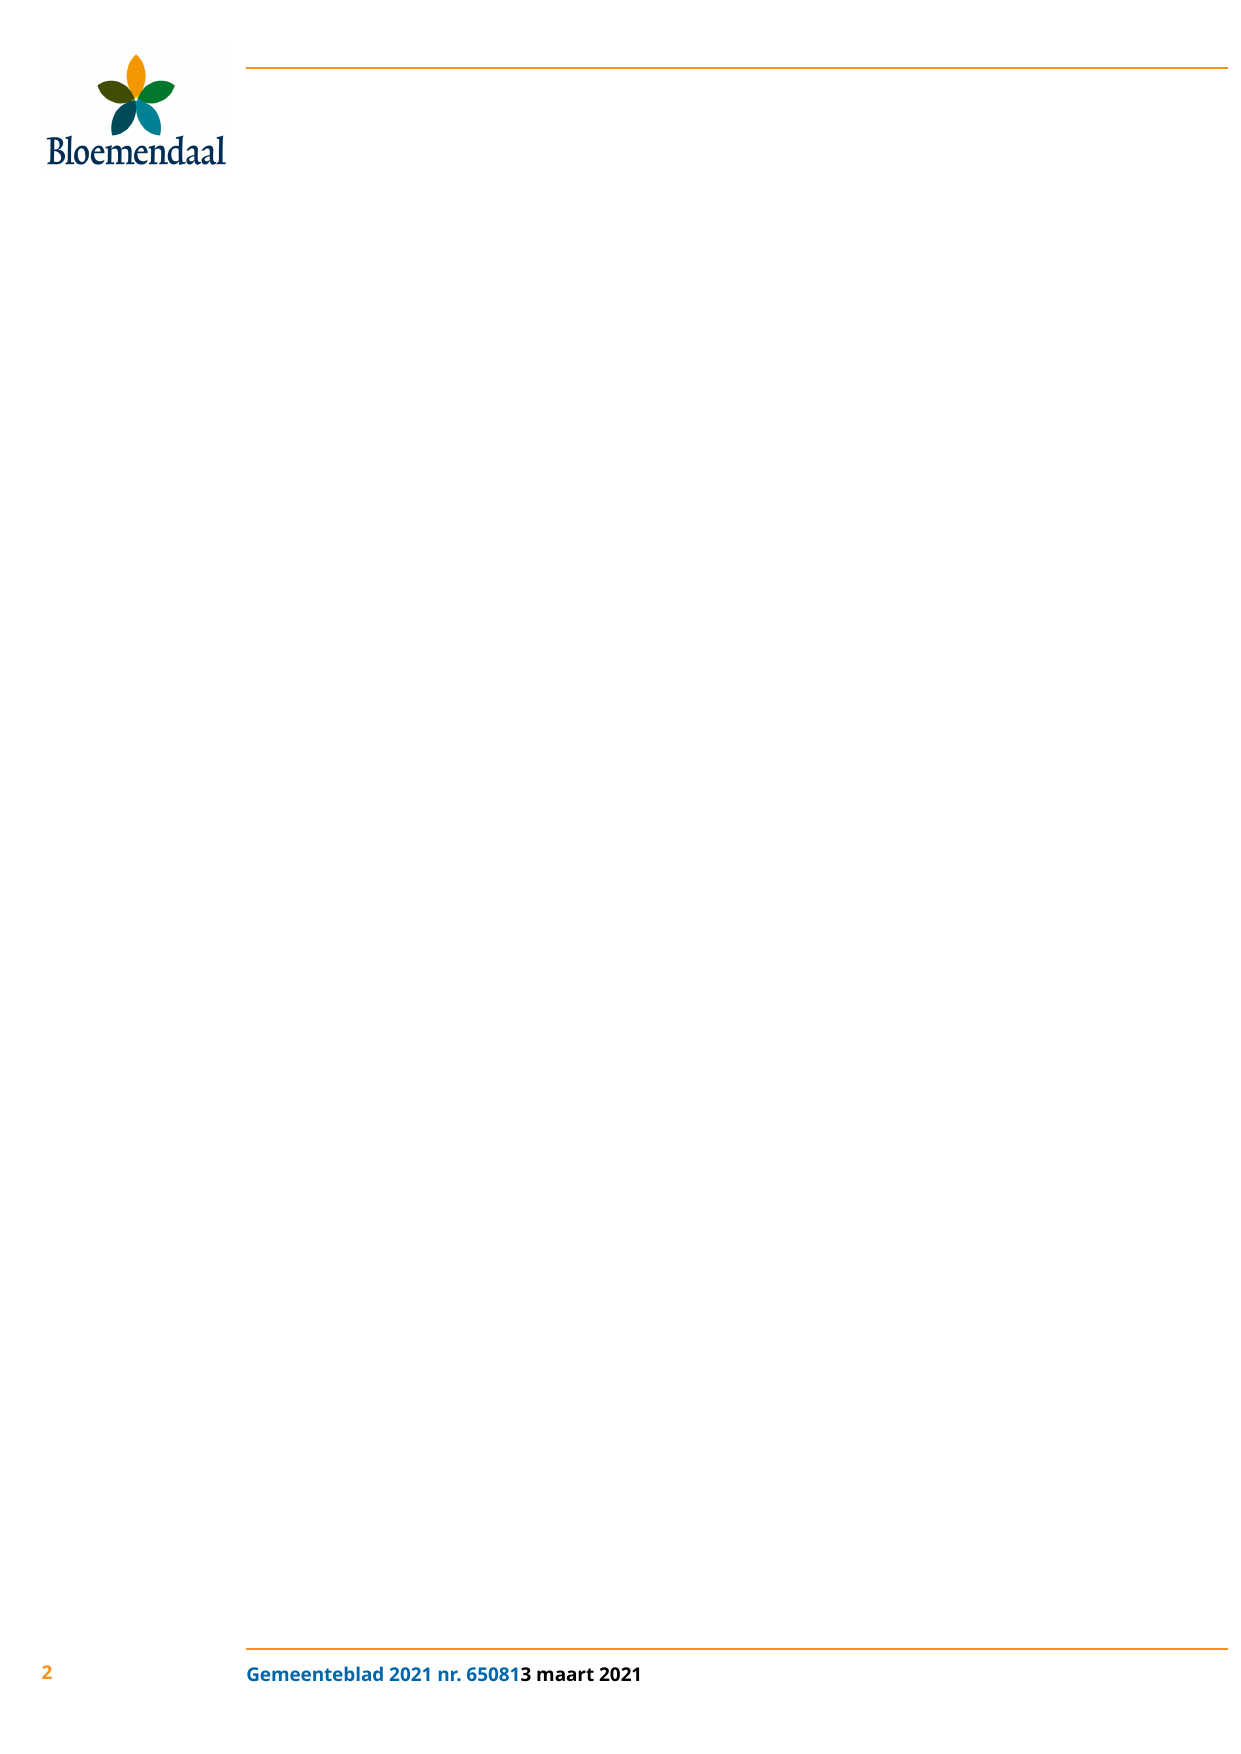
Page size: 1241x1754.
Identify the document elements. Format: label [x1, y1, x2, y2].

picture [41, 47, 231, 172]
